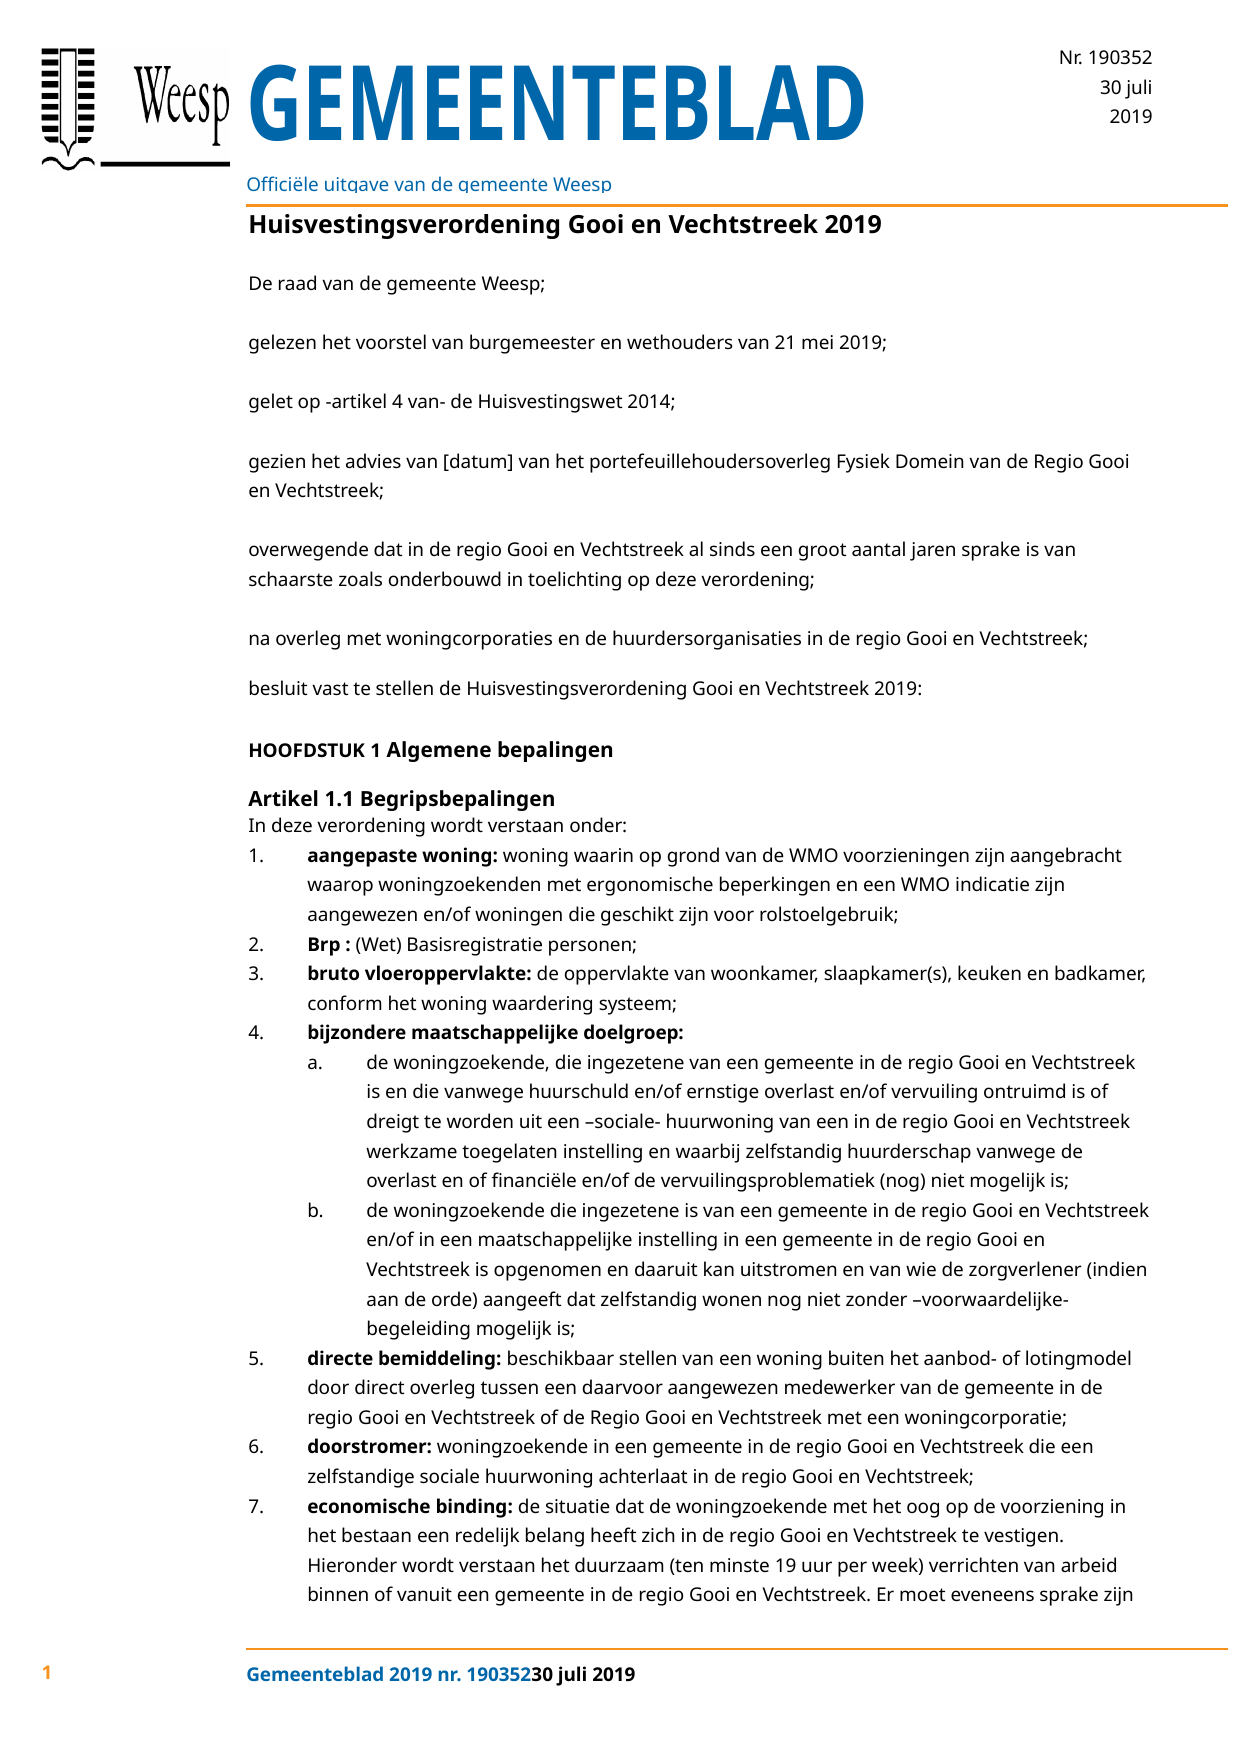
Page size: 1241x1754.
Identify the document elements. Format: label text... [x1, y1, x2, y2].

list doorstromer: woningzoekende in een gemeente in de regio Gooi en Vechtstreek die een zelfstandige sociale huurwoning achterlaat in de regio Gooi en Vechtstreek; [248, 1434, 1152, 1489]
list de woningzoekende die ingezetene is van een gemeente in de regio Gooi en Vechtstreek en/of in een maatschappelijke instelling in een gemeente in de regio Gooi en Vechtstreek is opgenomen en daaruit kan uitstromen en van wie de zorgverlener (indien aan de orde) aangeeft dat zelfstandig wonen nog niet zonder –voorwaardelijke- begeleiding mogelijk is; [307, 1197, 1152, 1341]
text gelet op -artikel 4 van- de Huisvestingswet 2014; [248, 389, 1152, 414]
list economische binding: de situatie dat de woningzoekende met het oog op de voorziening in het bestaan een redelijk belang heeft zich in de regio Gooi en Vechtstreek te vestigen. Hieronder wordt verstaan het duurzaam (ten minste 19 uur per week) verrichten van arbeid binnen of vanuit een gemeente in de regio Gooi en Vechtstreek. Er moet eveneens sprake zijn [248, 1493, 1152, 1607]
text gelezen het voorstel van burgemeester en wethouders van 21 mei 2019; [248, 329, 1152, 355]
text na overleg met woningcorporaties en de huurdersorganisaties in de regio Gooi en Vechtstreek; [248, 625, 1152, 651]
text Huisvestingsverordening Gooi en Vechtstreek 2019 [248, 207, 1152, 241]
list bijzondere maatschappelijke doelgroep: [248, 1019, 1152, 1045]
list bruto vloeroppervlakte: de oppervlakte van woonkamer, slaapkamer(s), keuken en badkamer, conform het woning waardering systeem; [248, 960, 1152, 1016]
text In deze verordening wordt verstaan onder: [248, 812, 1152, 838]
list directe bemiddeling: beschikbaar stellen van een woning buiten het aanbod- of lotingmodel door direct overleg tussen een daarvoor aangewezen medewerker van de gemeente in de regio Gooi en Vechtstreek of de Regio Gooi en Vechtstreek met een woningcorporatie; [248, 1345, 1152, 1430]
text overwegende dat in de regio Gooi en Vechtstreek al sinds een groot aantal jaren sprake is van schaarste zoals onderbouwd in toelichting op deze verordening; [248, 537, 1152, 592]
list Brp : (Wet) Basisregistratie personen; [248, 931, 1152, 957]
picture [41, 47, 231, 172]
list aangepaste woning: woning waarin op grond van de WMO voorzieningen zijn aangebracht waarop woningzoekenden met ergonomische beperkingen en een WMO indicatie zijn aangewezen en/of woningen die geschikt zijn voor rolstoelgebruik; [248, 842, 1152, 927]
text besluit vast te stellen de Huisvestingsverordening Gooi en Vechtstreek 2019: [248, 676, 1152, 701]
text De raad van de gemeente Weesp; [248, 270, 1152, 296]
text Artikel 1.1 Begripsbepalingen [248, 784, 1152, 812]
text gezien het advies van [datum] van het portefeuillehoudersoverleg Fysiek Domein van de Regio Gooi en Vechtstreek; [248, 448, 1152, 503]
list de woningzoekende, die ingezetene van een gemeente in de regio Gooi en Vechtstreek is en die vanwege huurschuld en/of ernstige overlast en/of vervuiling ontruimd is of dreigt te worden uit een –sociale- huurwoning van een in de regio Gooi en Vechtstreek werkzame toegelaten instelling en waarbij zelfstandig huurderschap vanwege de overlast en of financiële en/of de vervuilingsproblematiek (nog) niet mogelijk is; [307, 1049, 1152, 1193]
text HOOFDSTUK 1 Algemene bepalingen [248, 735, 1152, 763]
